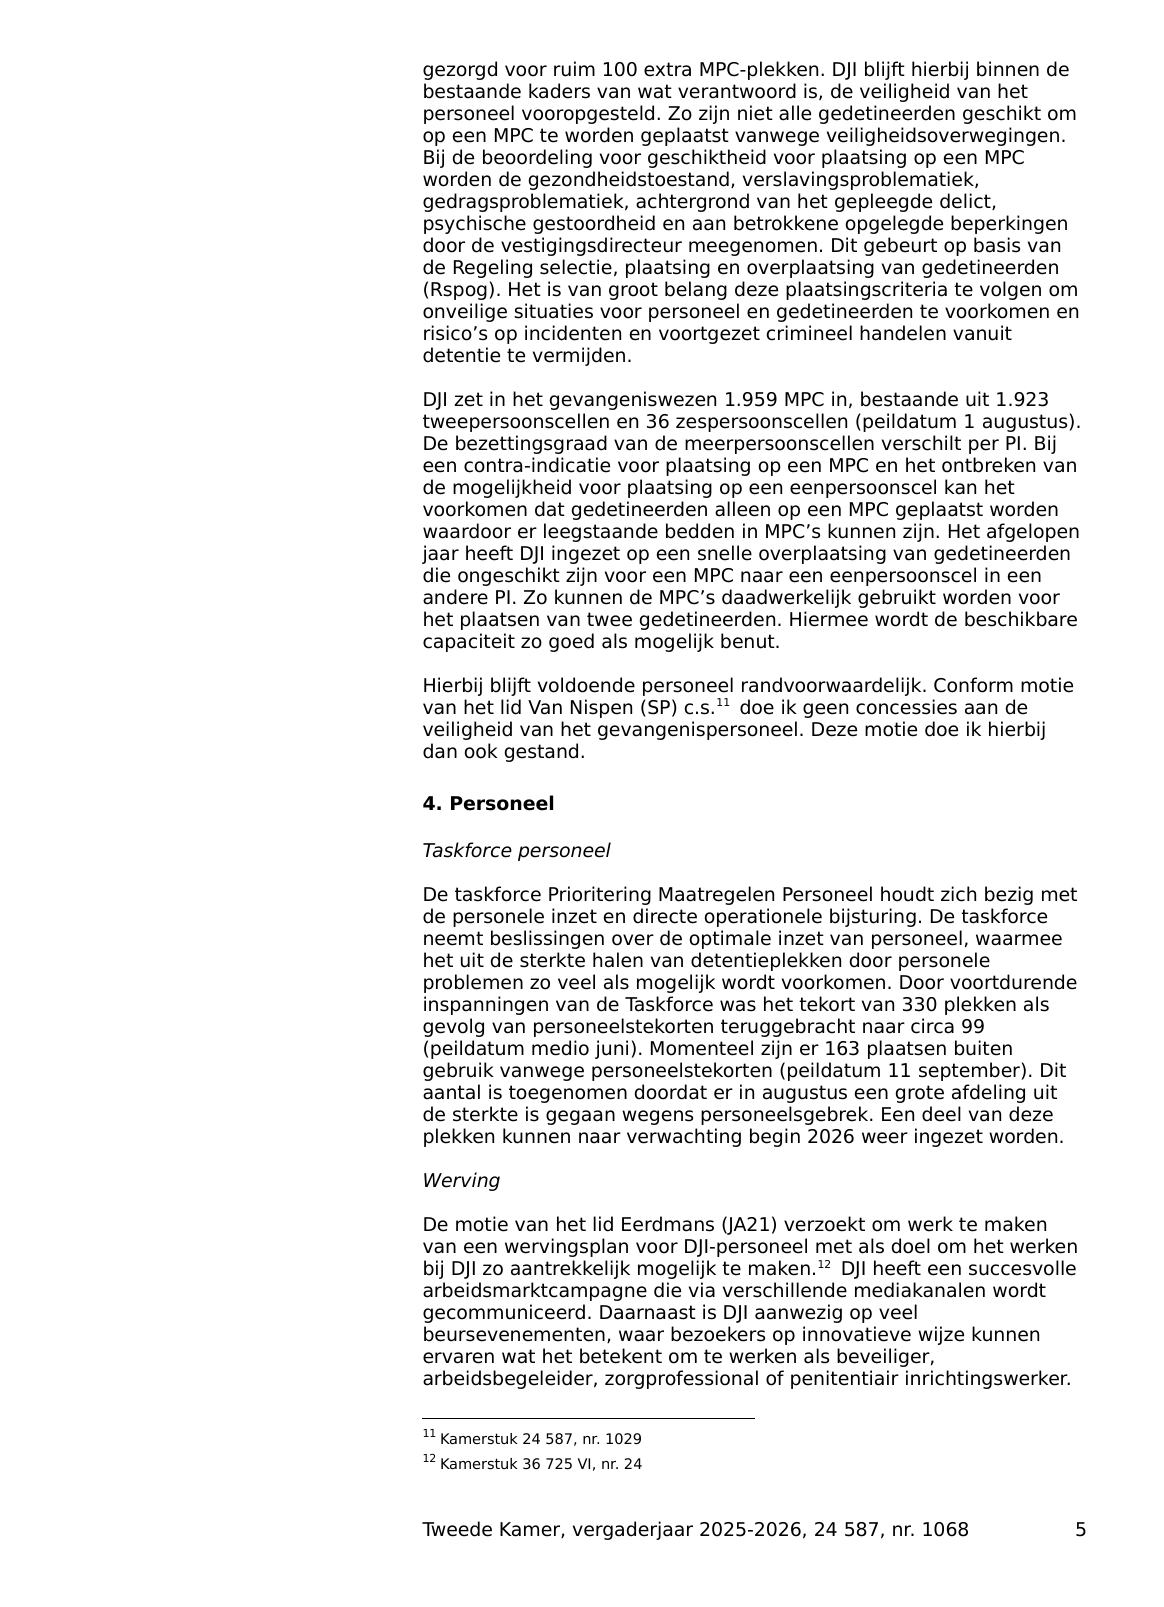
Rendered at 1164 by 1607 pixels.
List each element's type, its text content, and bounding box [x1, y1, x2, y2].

subtitle 4. Personeel [422, 793, 1087, 815]
text Kamerstuk 36 725 VI, nr. 24 [422, 1452, 1087, 1474]
text Kamerstuk 24 587, nr. 1029 [422, 1427, 1087, 1449]
text De taskforce Prioritering Maatregelen Personeel houdt zich bezig met de personele inzet en directe operationele bijsturing. De taskforce neemt beslissingen over de optimale inzet van personeel, waarmee het uit de sterkte halen van detentieplekken door personele problemen zo veel als mogelijk wordt voorkomen. Door voortdurende inspanningen van de Taskforce was het tekort van 330 plekken als gevolg van personeelstekorten teruggebracht naar circa 99 (peildatum medio juni). Momenteel zijn er 163 plaatsen buiten gebruik vanwege personeelstekorten (peildatum 11 september). Dit aantal is toegenomen doordat er in augustus een grote afdeling uit de sterkte is gegaan wegens personeelsgebrek. Een deel van deze plekken kunnen naar verwachting begin 2026 weer ingezet worden. [422, 884, 1087, 1148]
subtitle Taskforce personeel [422, 840, 1087, 862]
text Hierbij blijft voldoende personeel randvoorwaardelijk. Conform motie van het lid Van Nispen (SP) c.s. doe ik geen concessies aan de veiligheid van het gevangenispersoneel. Deze motie doe ik hierbij dan ook gestand. [422, 675, 1087, 763]
text DJI zet in het gevangeniswezen 1.959 MPC in, bestaande uit 1.923 tweepersoonscellen en 36 zespersoonscellen (peildatum 1 augustus). De bezettingsgraad van de meerpersoonscellen verschilt per PI. Bij een contra-indicatie voor plaatsing op een MPC en het ontbreken van de mogelijkheid voor plaatsing op een eenpersoonscel kan het voorkomen dat gedetineerden alleen op een MPC geplaatst worden waardoor er leegstaande bedden in MPC’s kunnen zijn. Het afgelopen jaar heeft DJI ingezet op een snelle overplaatsing van gedetineerden die ongeschikt zijn voor een MPC naar een eenpersoonscel in een andere PI. Zo kunnen de MPC’s daadwerkelijk gebruikt worden voor het plaatsen van twee gedetineerden. Hiermee wordt de beschikbare capaciteit zo goed als mogelijk benut. [422, 389, 1087, 653]
subtitle Werving [422, 1170, 1087, 1192]
text De motie van het lid Eerdmans (JA21) verzoekt om werk te maken van een wervingsplan voor DJI-personeel met als doel om het werken bij DJI zo aantrekkelijk mogelijk te maken. DJI heeft een succesvolle arbeidsmarktcampagne die via verschillende mediakanalen wordt gecommuniceerd. Daarnaast is DJI aanwezig op veel beursevenementen, waar bezoekers op innovatieve wijze kunnen ervaren wat het betekent om te werken als beveiliger, arbeidsbegeleider, zorgprofessional of penitentiair inrichtingswerker. [422, 1214, 1087, 1390]
text gezorgd voor ruim 100 extra MPC-plekken. DJI blijft hierbij binnen de bestaande kaders van wat verantwoord is, de veiligheid van het personeel vooropgesteld. Zo zijn niet alle gedetineerden geschikt om op een MPC te worden geplaatst vanwege veiligheidsoverwegingen. Bij de beoordeling voor geschiktheid voor plaatsing op een MPC worden de gezondheidstoestand, verslavingsproblematiek, gedragsproblematiek, achtergrond van het gepleegde delict, psychische gestoordheid en aan betrokkene opgelegde beperkingen door de vestigingsdirecteur meegenomen. Dit gebeurt op basis van de Regeling selectie, plaatsing en overplaatsing van gedetineerden (Rspog). Het is van groot belang deze plaatsingscriteria te volgen om onveilige situaties voor personeel en gedetineerden te voorkomen en risico’s op incidenten en voortgezet crimineel handelen vanuit detentie te vermijden. [422, 59, 1087, 367]
